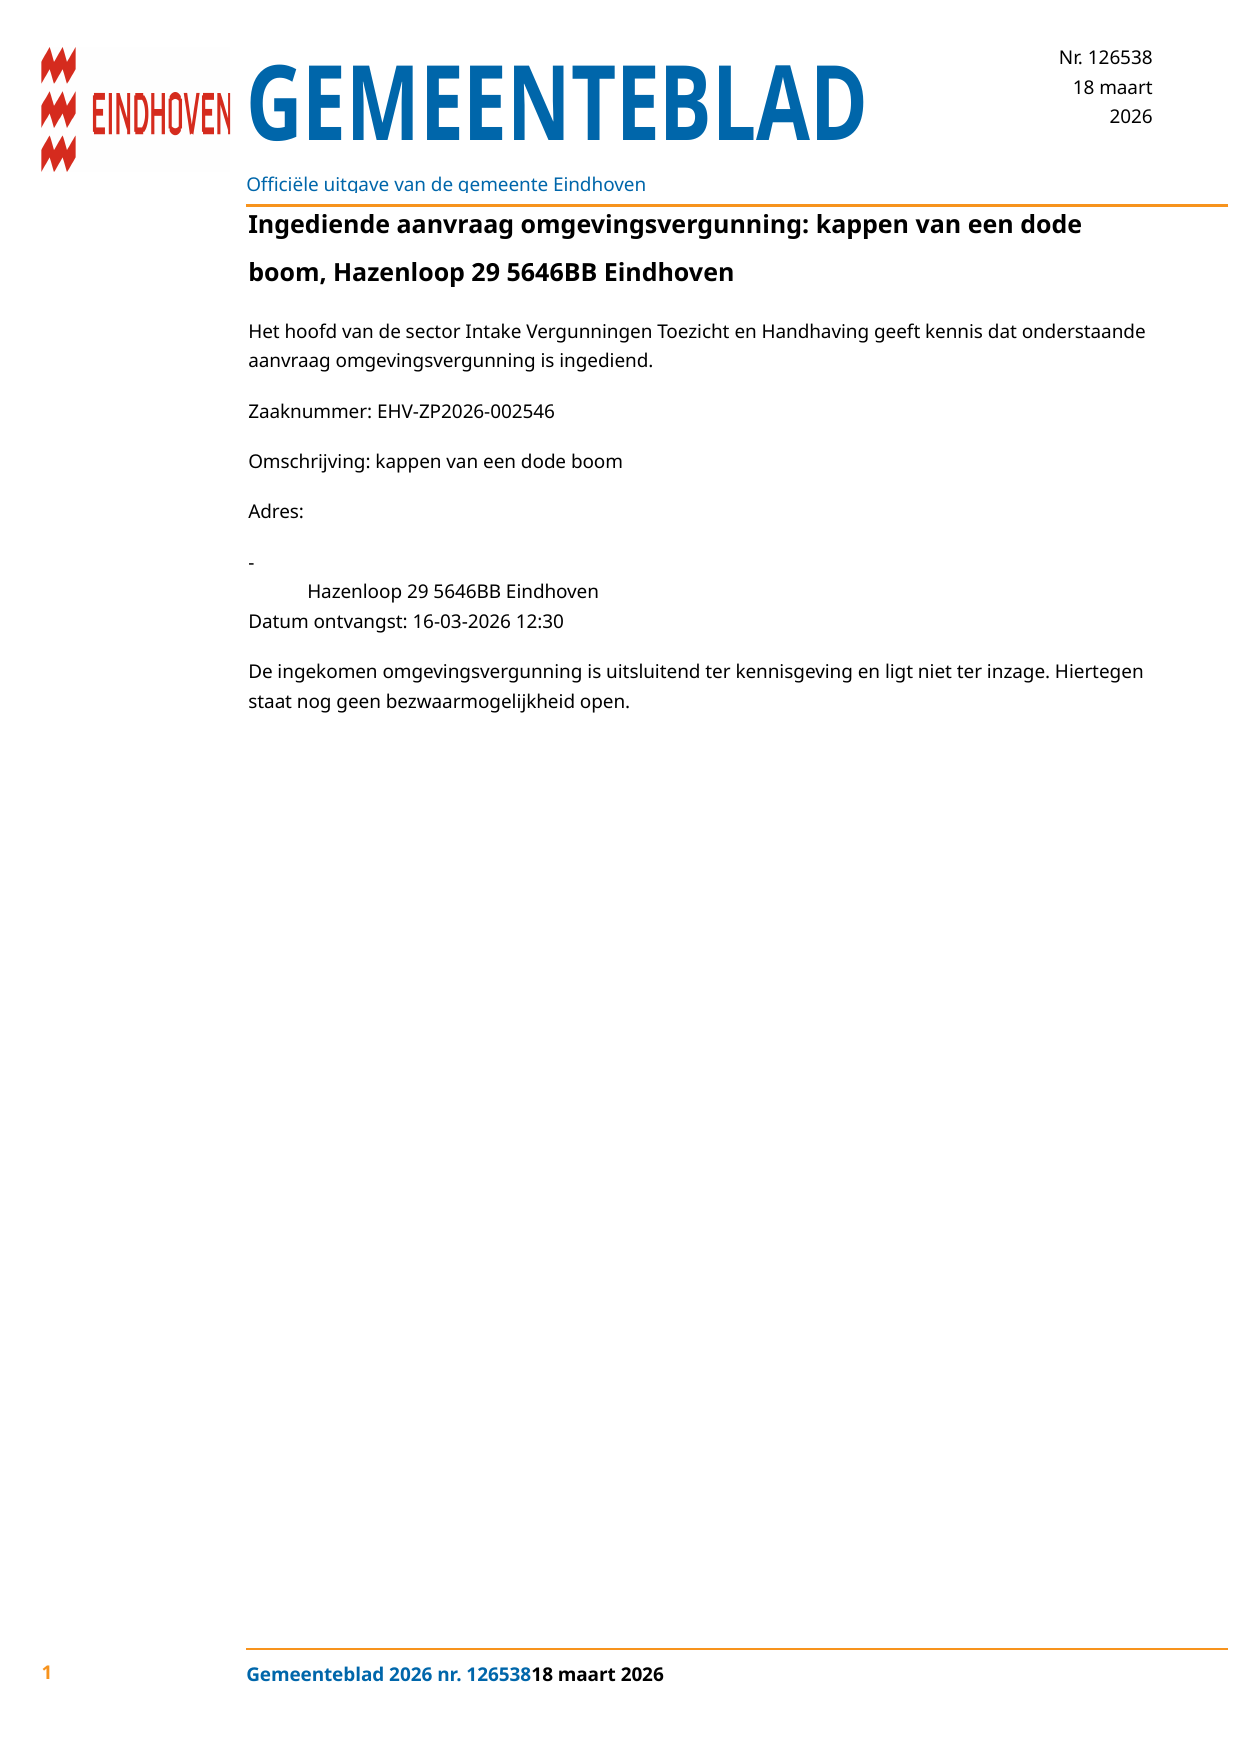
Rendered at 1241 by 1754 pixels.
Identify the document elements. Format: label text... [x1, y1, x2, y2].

text Omschrijving: kappen van een dode boom [248, 448, 1152, 474]
text Het hoofd van de sector Intake Vergunningen Toezicht en Handhaving geeft kennis dat onderstaande aanvraag omgevingsvergunning is ingediend. [248, 318, 1152, 373]
text Datum ontvangst: 16-03-2026 12:30 [248, 608, 1152, 634]
text De ingekomen omgevingsvergunning is uitsluitend ter kennisgeving en ligt niet ter inzage. Hiertegen staat nog geen bezwaarmogelijkheid open. [248, 659, 1152, 714]
picture [41, 47, 231, 172]
list Hazenloop 29 5646BB Eindhoven [248, 579, 1152, 604]
text Adres: [248, 499, 1152, 524]
text Zaaknummer: EHV-ZP2026-002546 [248, 398, 1152, 424]
text Ingediende aanvraag omgevingsvergunning: kappen van een dode boom, Hazenloop 29 5646BB Eindhoven [248, 207, 1152, 288]
